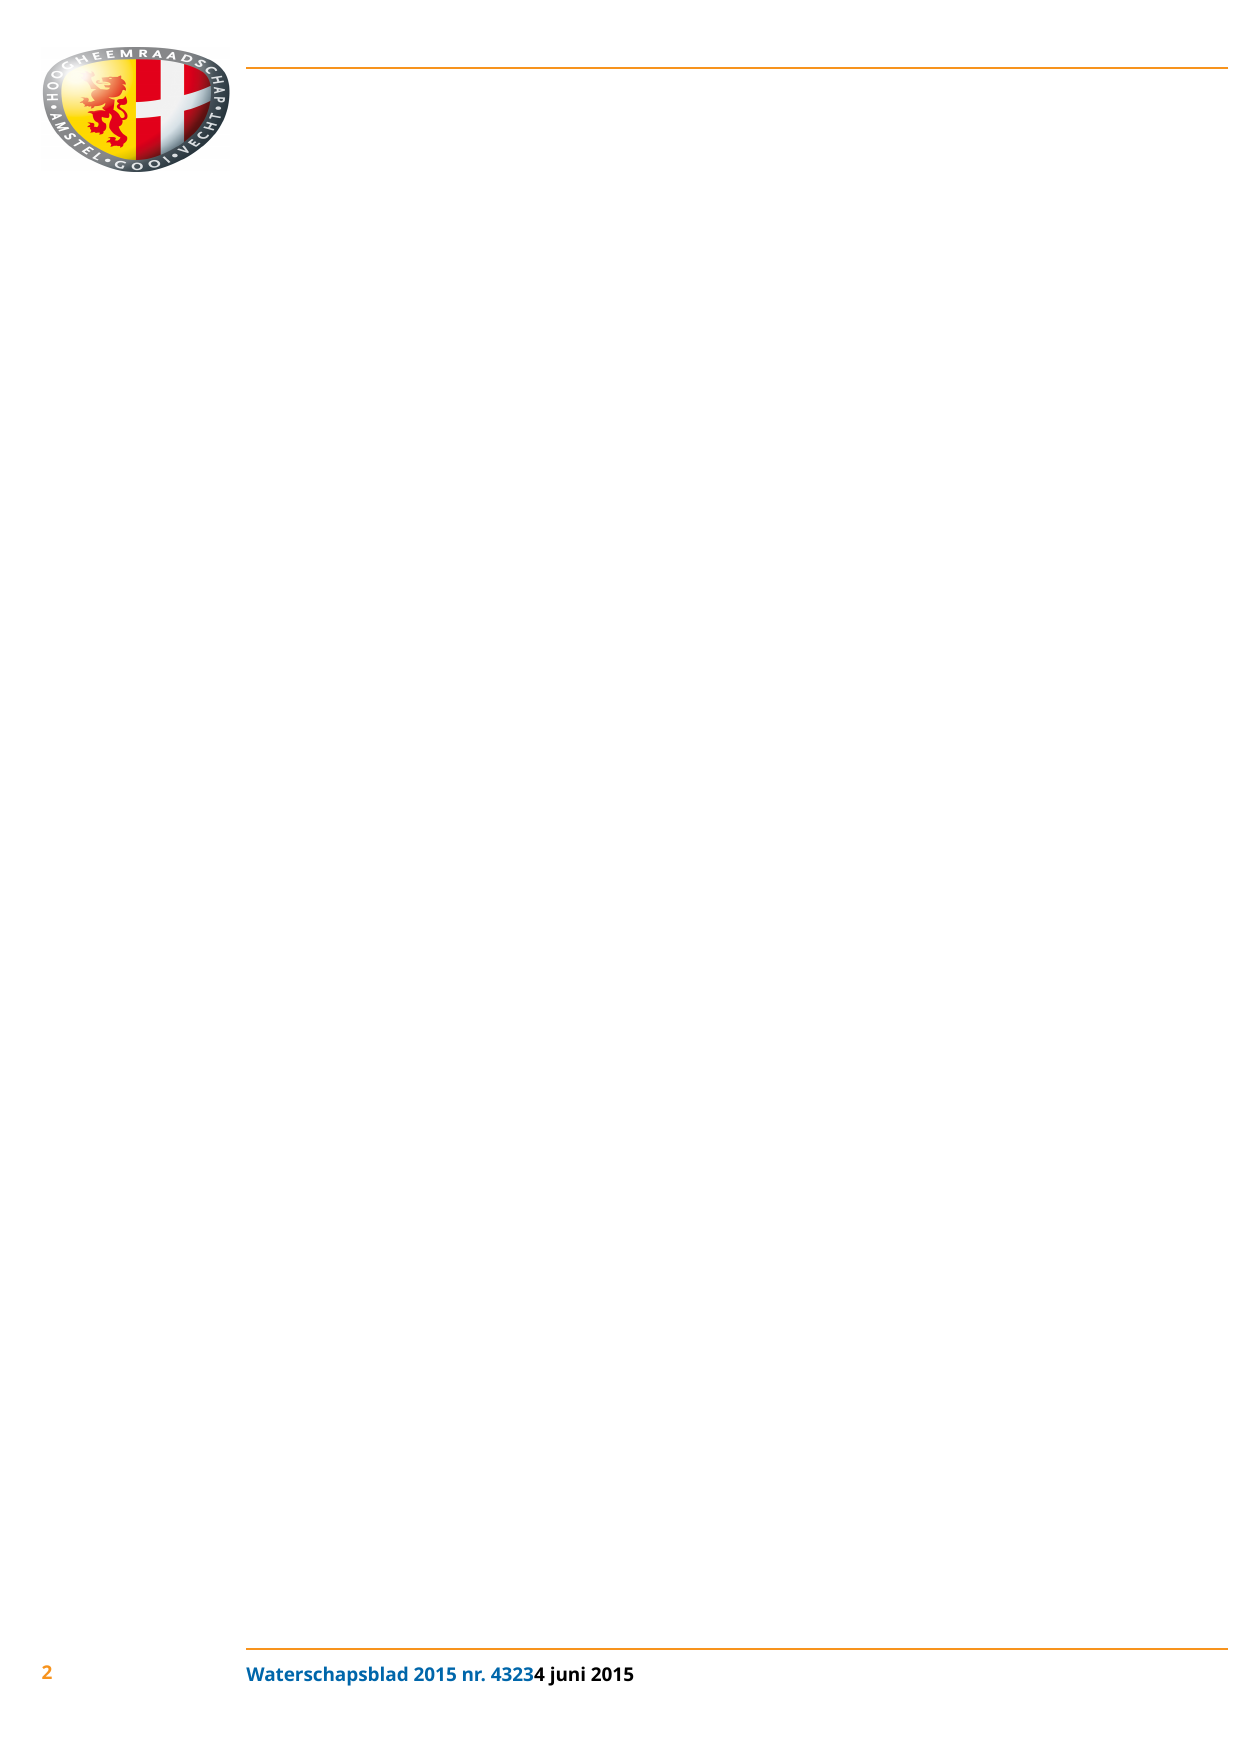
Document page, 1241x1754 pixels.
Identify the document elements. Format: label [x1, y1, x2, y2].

picture [41, 47, 231, 172]
